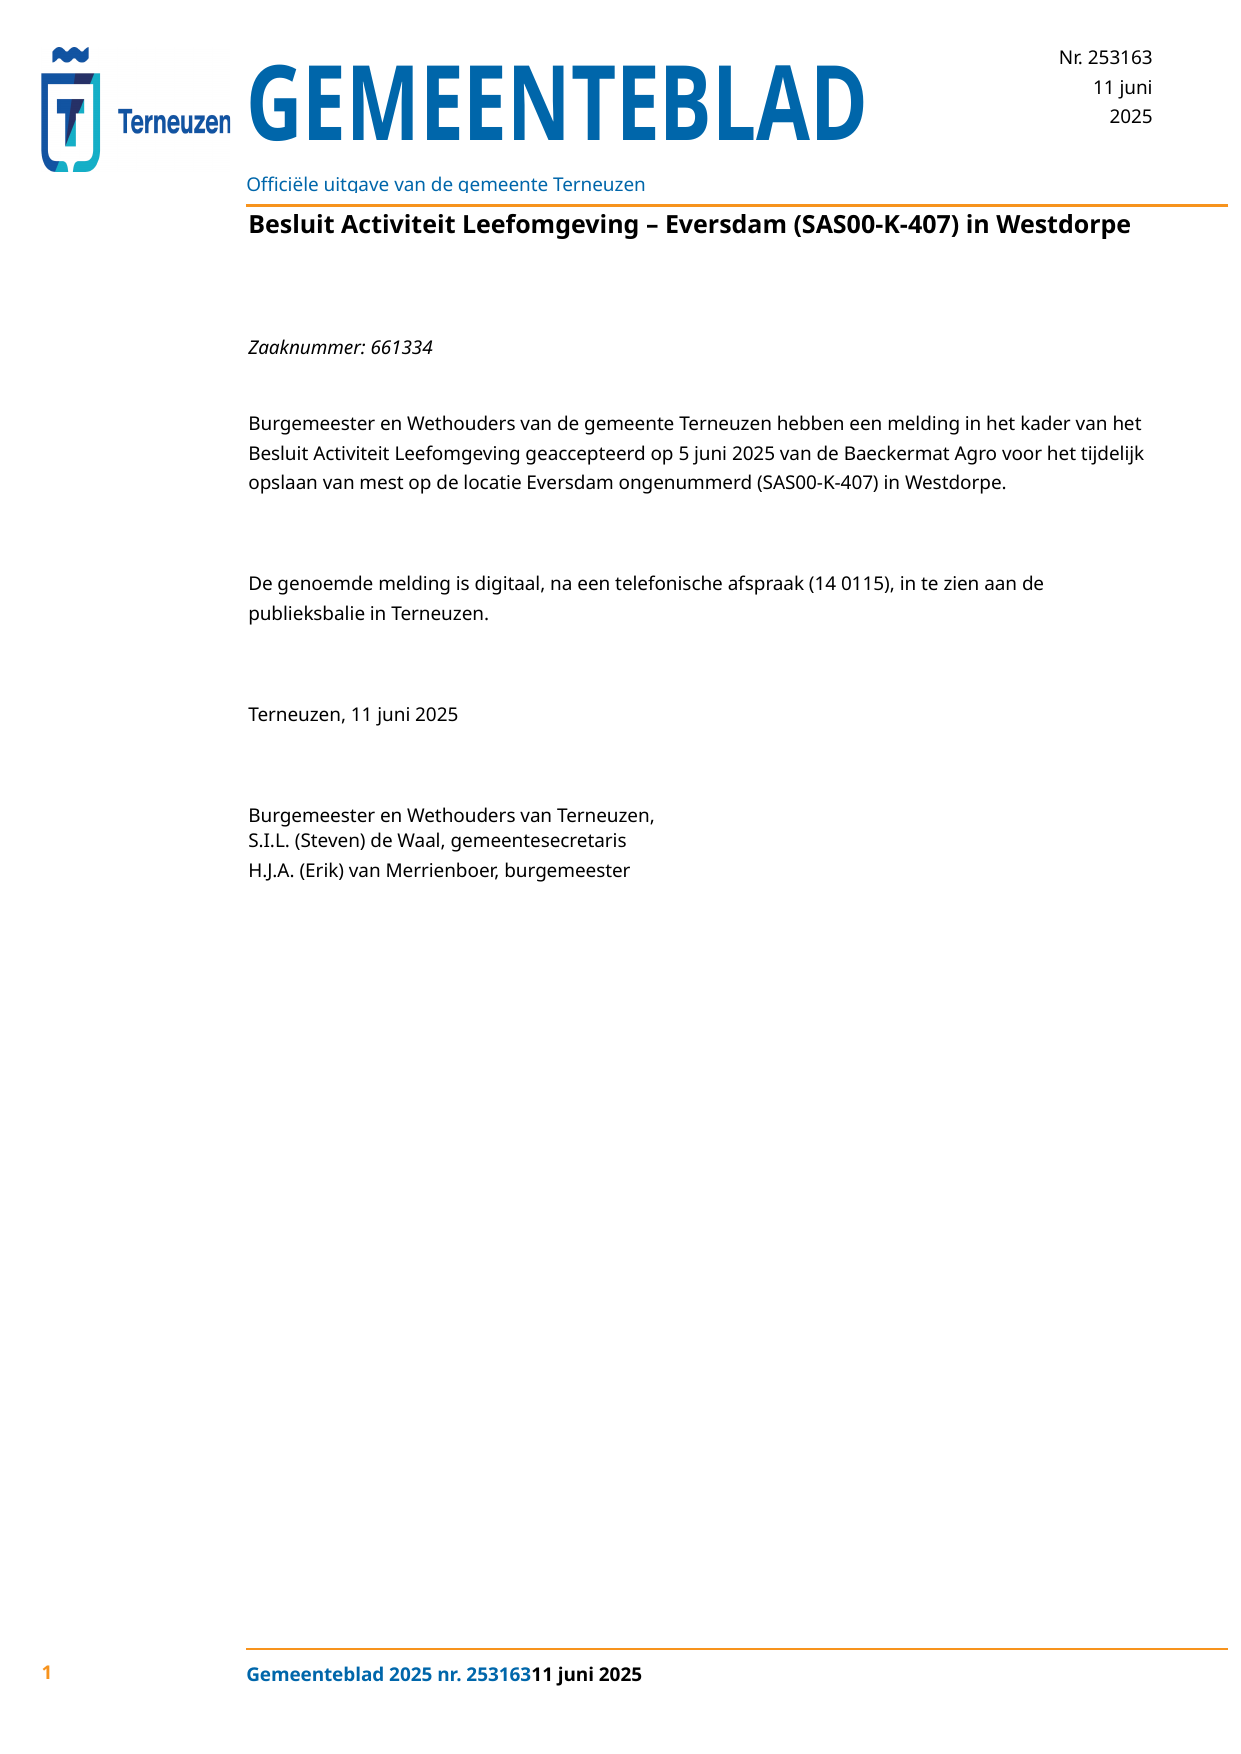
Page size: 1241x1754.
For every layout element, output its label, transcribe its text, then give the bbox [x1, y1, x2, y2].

text Terneuzen, 11 juni 2025 [248, 701, 1152, 727]
text Burgemeester en Wethouders van de gemeente Terneuzen hebben een melding in het kader van het Besluit Activiteit Leefomgeving geaccepteerd op 5 juni 2025 van de Baeckermat Agro voor het tijdelijk opslaan van mest op de locatie Eversdam ongenummerd (SAS00-K-407) in Westdorpe. [248, 410, 1152, 495]
text Besluit Activiteit Leefomgeving – Eversdam (SAS00-K-407) in Westdorpe [248, 207, 1152, 241]
table_cell [700, 828, 1152, 883]
picture [41, 47, 231, 172]
table_cell S.I.L. (Steven) de Waal, gemeentesecretaris H.J.A. (Erik) van Merrienboer, burgemeester [248, 828, 700, 883]
table_cell [248, 909, 700, 934]
text Zaaknummer: 661334 [248, 334, 1152, 360]
text De genoemde melding is digitaal, na een telefonische afspraak (14 0115), in te zien aan de publieksbalie in Terneuzen. [248, 570, 1152, 626]
table_cell [248, 883, 1152, 908]
table_header Burgemeester en Wethouders van Terneuzen, [248, 802, 1152, 827]
table_cell [700, 909, 1152, 934]
